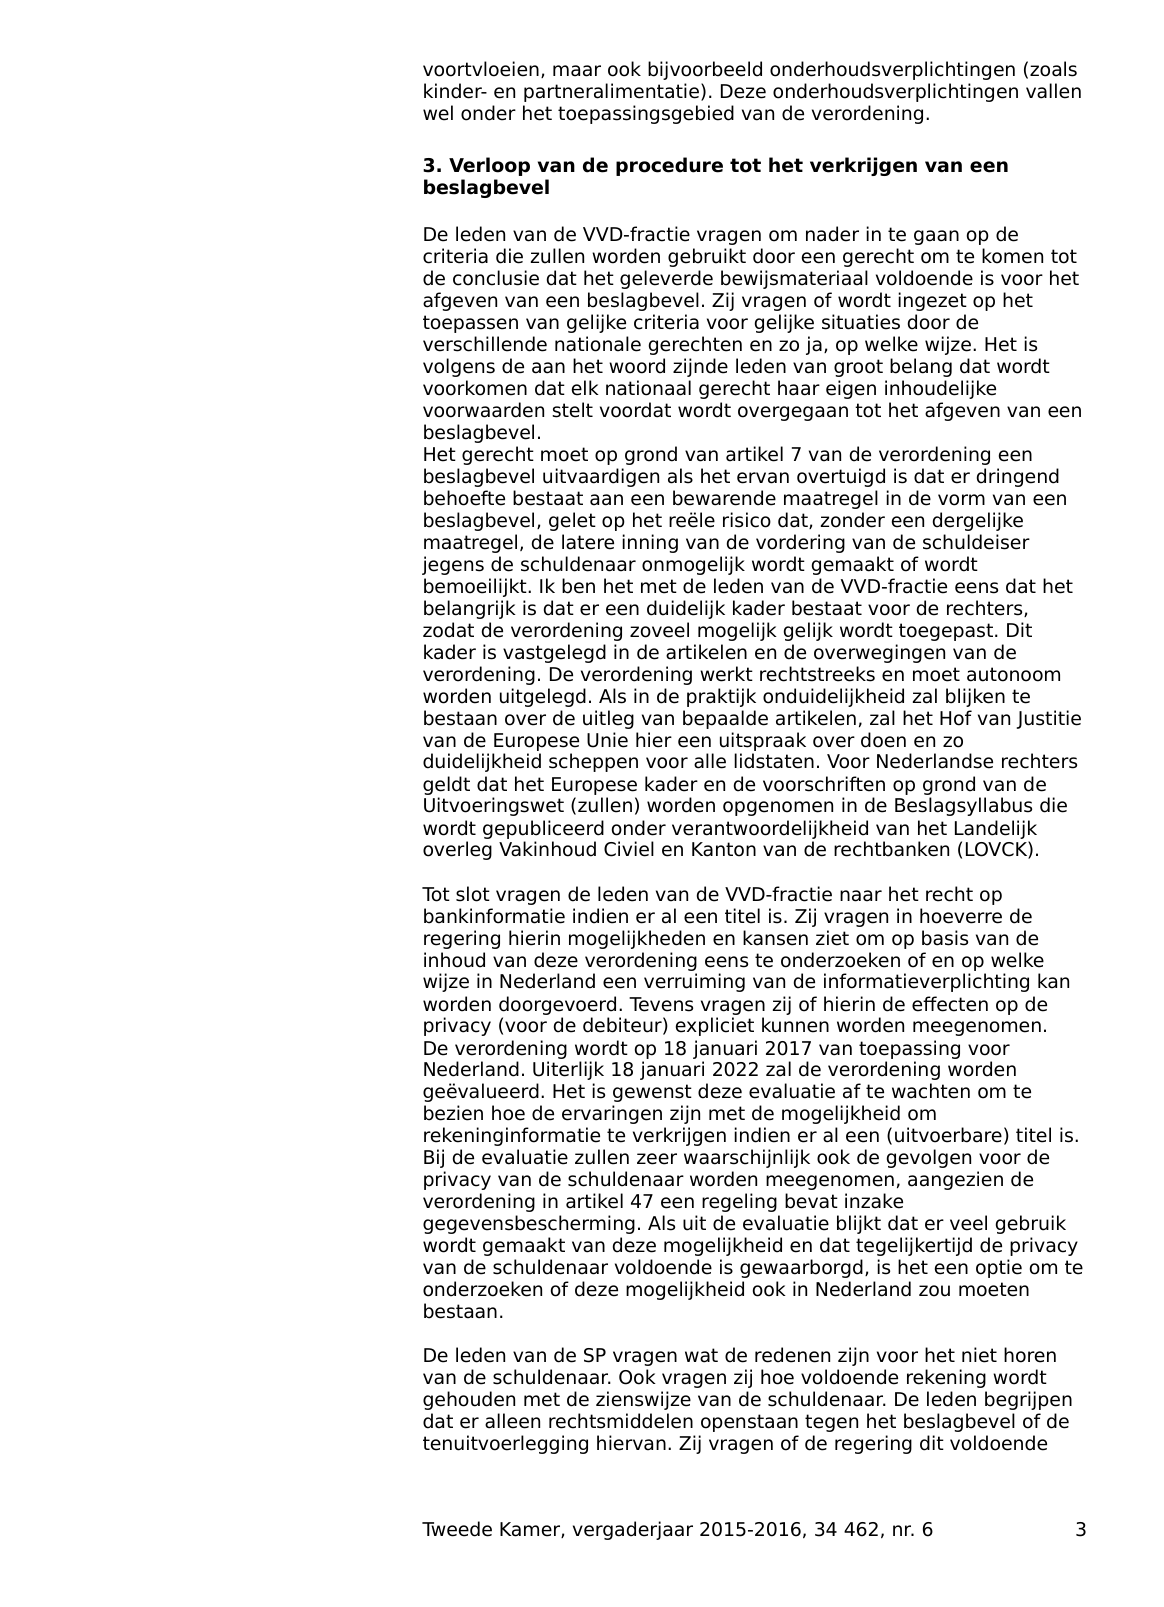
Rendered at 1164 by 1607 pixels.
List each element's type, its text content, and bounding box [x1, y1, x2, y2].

text De leden van de VVD-fractie vragen om nader in te gaan op de criteria die zullen worden gebruikt door een gerecht om te komen tot de conclusie dat het geleverde bewijsmateriaal voldoende is voor het afgeven van een beslagbevel. Zij vragen of wordt ingezet op het toepassen van gelijke criteria voor gelijke situaties door de verschillende nationale gerechten en zo ja, op welke wijze. Het is volgens de aan het woord zijnde leden van groot belang dat wordt voorkomen dat elk nationaal gerecht haar eigen inhoudelijke voorwaarden stelt voordat wordt overgegaan tot het afgeven van een beslagbevel. [422, 224, 1087, 444]
subtitle 3. Verloop van de procedure tot het verkrijgen van een beslagbevel [422, 155, 1087, 199]
text De leden van de SP vragen wat de redenen zijn voor het niet horen van de schuldenaar. Ook vragen zij hoe voldoende rekening wordt gehouden met de zienswijze van de schuldenaar. De leden begrijpen dat er alleen rechtsmiddelen openstaan tegen het beslagbevel of de tenuitvoerlegging hiervan. Zij vragen of de regering dit voldoende [422, 1345, 1087, 1455]
text Het gerecht moet op grond van artikel 7 van de verordening een beslagbevel uitvaardigen als het ervan overtuigd is dat er dringend behoefte bestaat aan een bewarende maatregel in de vorm van een beslagbevel, gelet op het reële risico dat, zonder een dergelijke maatregel, de latere inning van de vordering van de schuldeiser jegens de schuldenaar onmogelijk wordt gemaakt of wordt bemoeilijkt. Ik ben het met de leden van de VVD-fractie eens dat het belangrijk is dat er een duidelijk kader bestaat voor de rechters, zodat de verordening zoveel mogelijk gelijk wordt toegepast. Dit kader is vastgelegd in de artikelen en de overwegingen van de verordening. De verordening werkt rechtstreeks en moet autonoom worden uitgelegd. Als in de praktijk onduidelijkheid zal blijken te bestaan over de uitleg van bepaalde artikelen, zal het Hof van Justitie van de Europese Unie hier een uitspraak over doen en zo duidelijkheid scheppen voor alle lidstaten. Voor Nederlandse rechters geldt dat het Europese kader en de voorschriften op grond van de Uitvoeringswet (zullen) worden opgenomen in de Beslagsyllabus die wordt gepubliceerd onder verantwoordelijkheid van het Landelijk overleg Vakinhoud Civiel en Kanton van de rechtbanken (LOVCK). [422, 444, 1087, 861]
text De verordening wordt op 18 januari 2017 van toepassing voor Nederland. Uiterlijk 18 januari 2022 zal de verordening worden geëvalueerd. Het is gewenst deze evaluatie af te wachten om te bezien hoe de ervaringen zijn met de mogelijkheid om rekeninginformatie te verkrijgen indien er al een (uitvoerbare) titel is. Bij de evaluatie zullen zeer waarschijnlijk ook de gevolgen voor de privacy van de schuldenaar worden meegenomen, aangezien de verordening in artikel 47 een regeling bevat inzake gegevensbescherming. Als uit de evaluatie blijkt dat er veel gebruik wordt gemaakt van deze mogelijkheid en dat tegelijkertijd de privacy van de schuldenaar voldoende is gewaarborgd, is het een optie om te onderzoeken of deze mogelijkheid ook in Nederland zou moeten bestaan. [422, 1037, 1087, 1323]
text voortvloeien, maar ook bijvoorbeeld onderhoudsverplichtingen (zoals kinder- en partneralimentatie). Deze onderhoudsverplichtingen vallen wel onder het toepassingsgebied van de verordening. [422, 59, 1087, 125]
text Tot slot vragen de leden van de VVD-fractie naar het recht op bankinformatie indien er al een titel is. Zij vragen in hoeverre de regering hierin mogelijkheden en kansen ziet om op basis van de inhoud van deze verordening eens te onderzoeken of en op welke wijze in Nederland een verruiming van de informatieverplichting kan worden doorgevoerd. Tevens vragen zij of hierin de effecten op de privacy (voor de debiteur) expliciet kunnen worden meegenomen. [422, 883, 1087, 1037]
